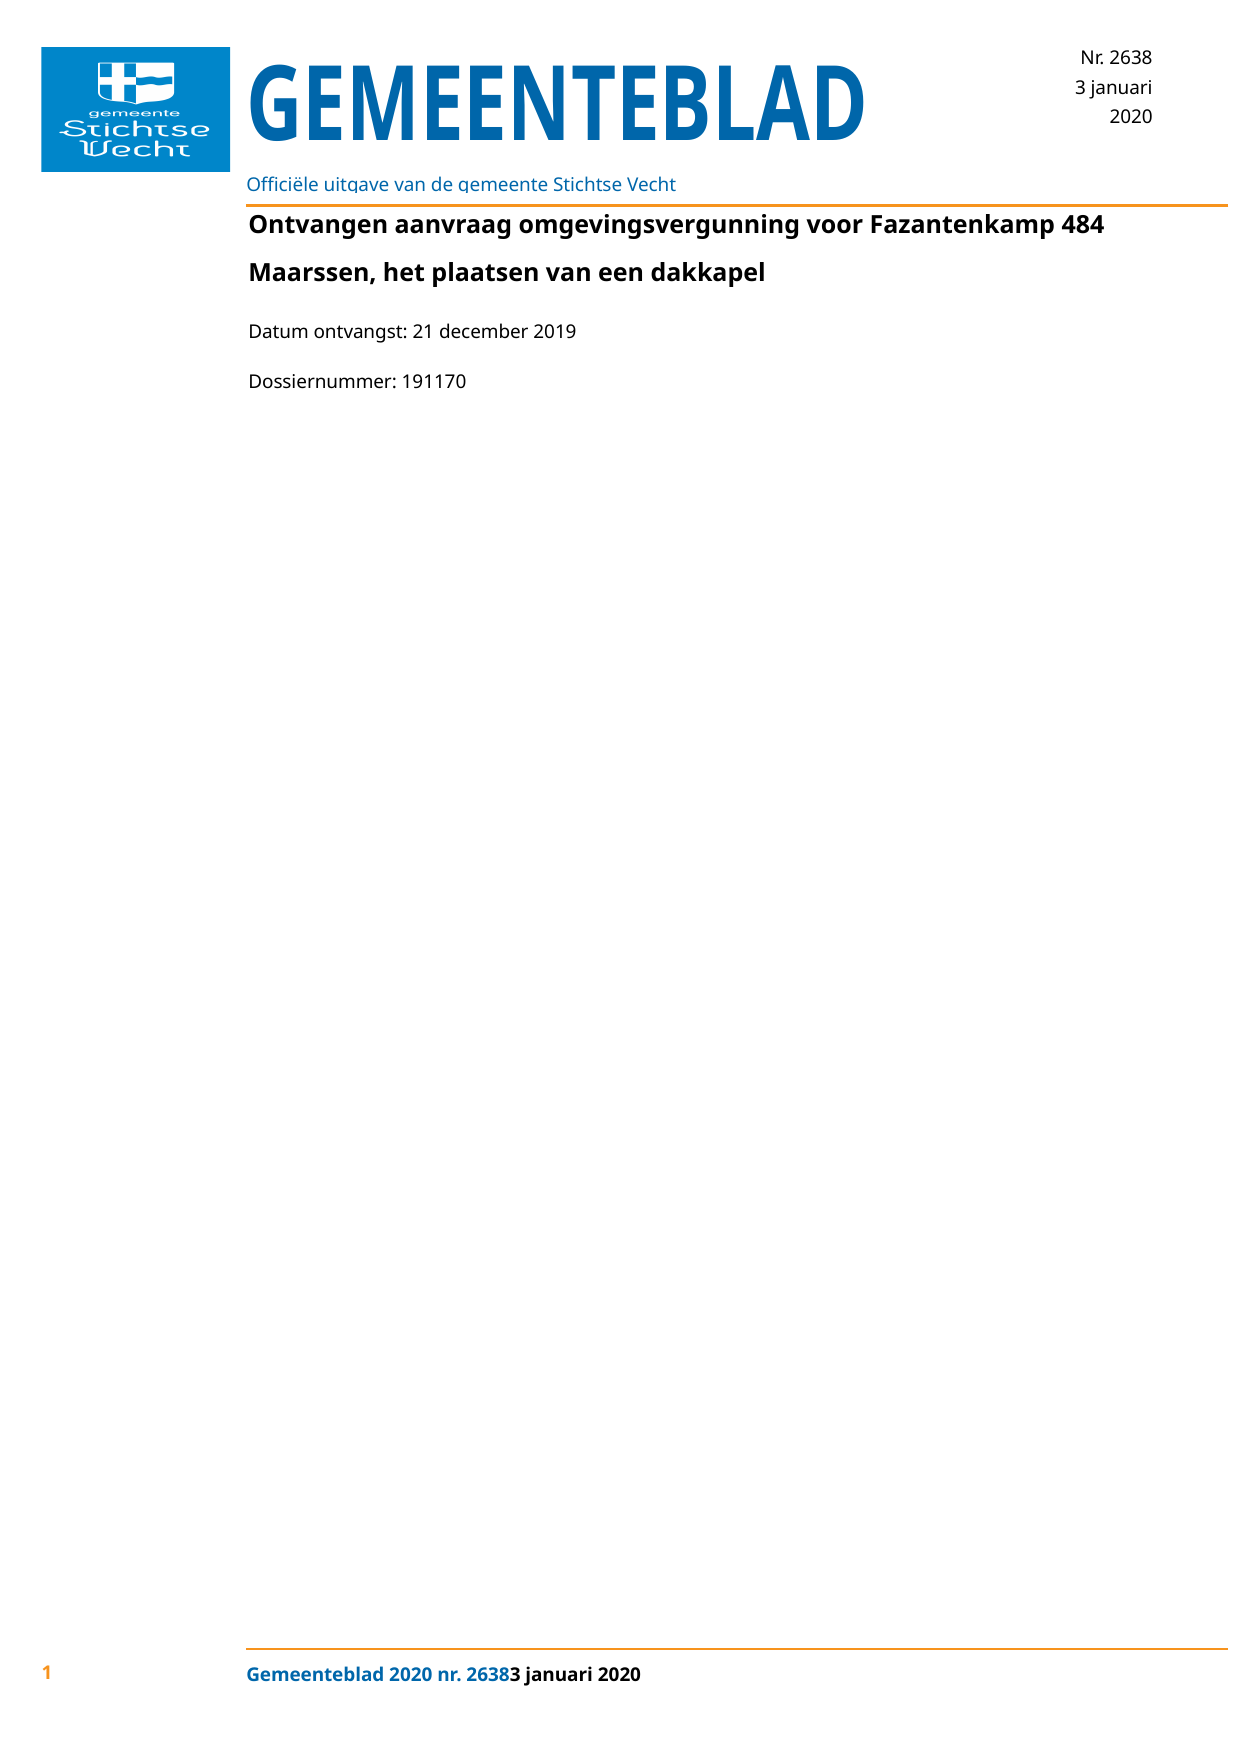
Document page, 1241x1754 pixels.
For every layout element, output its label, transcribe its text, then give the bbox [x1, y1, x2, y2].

text Ontvangen aanvraag omgevingsvergunning voor Fazantenkamp 484 Maarssen, het plaatsen van een dakkapel [248, 207, 1152, 288]
text Datum ontvangst: 21 december 2019 [248, 318, 1152, 344]
picture [99, 63, 135, 101]
picture [137, 63, 174, 103]
text Dossiernummer: 191170 [248, 368, 1152, 394]
